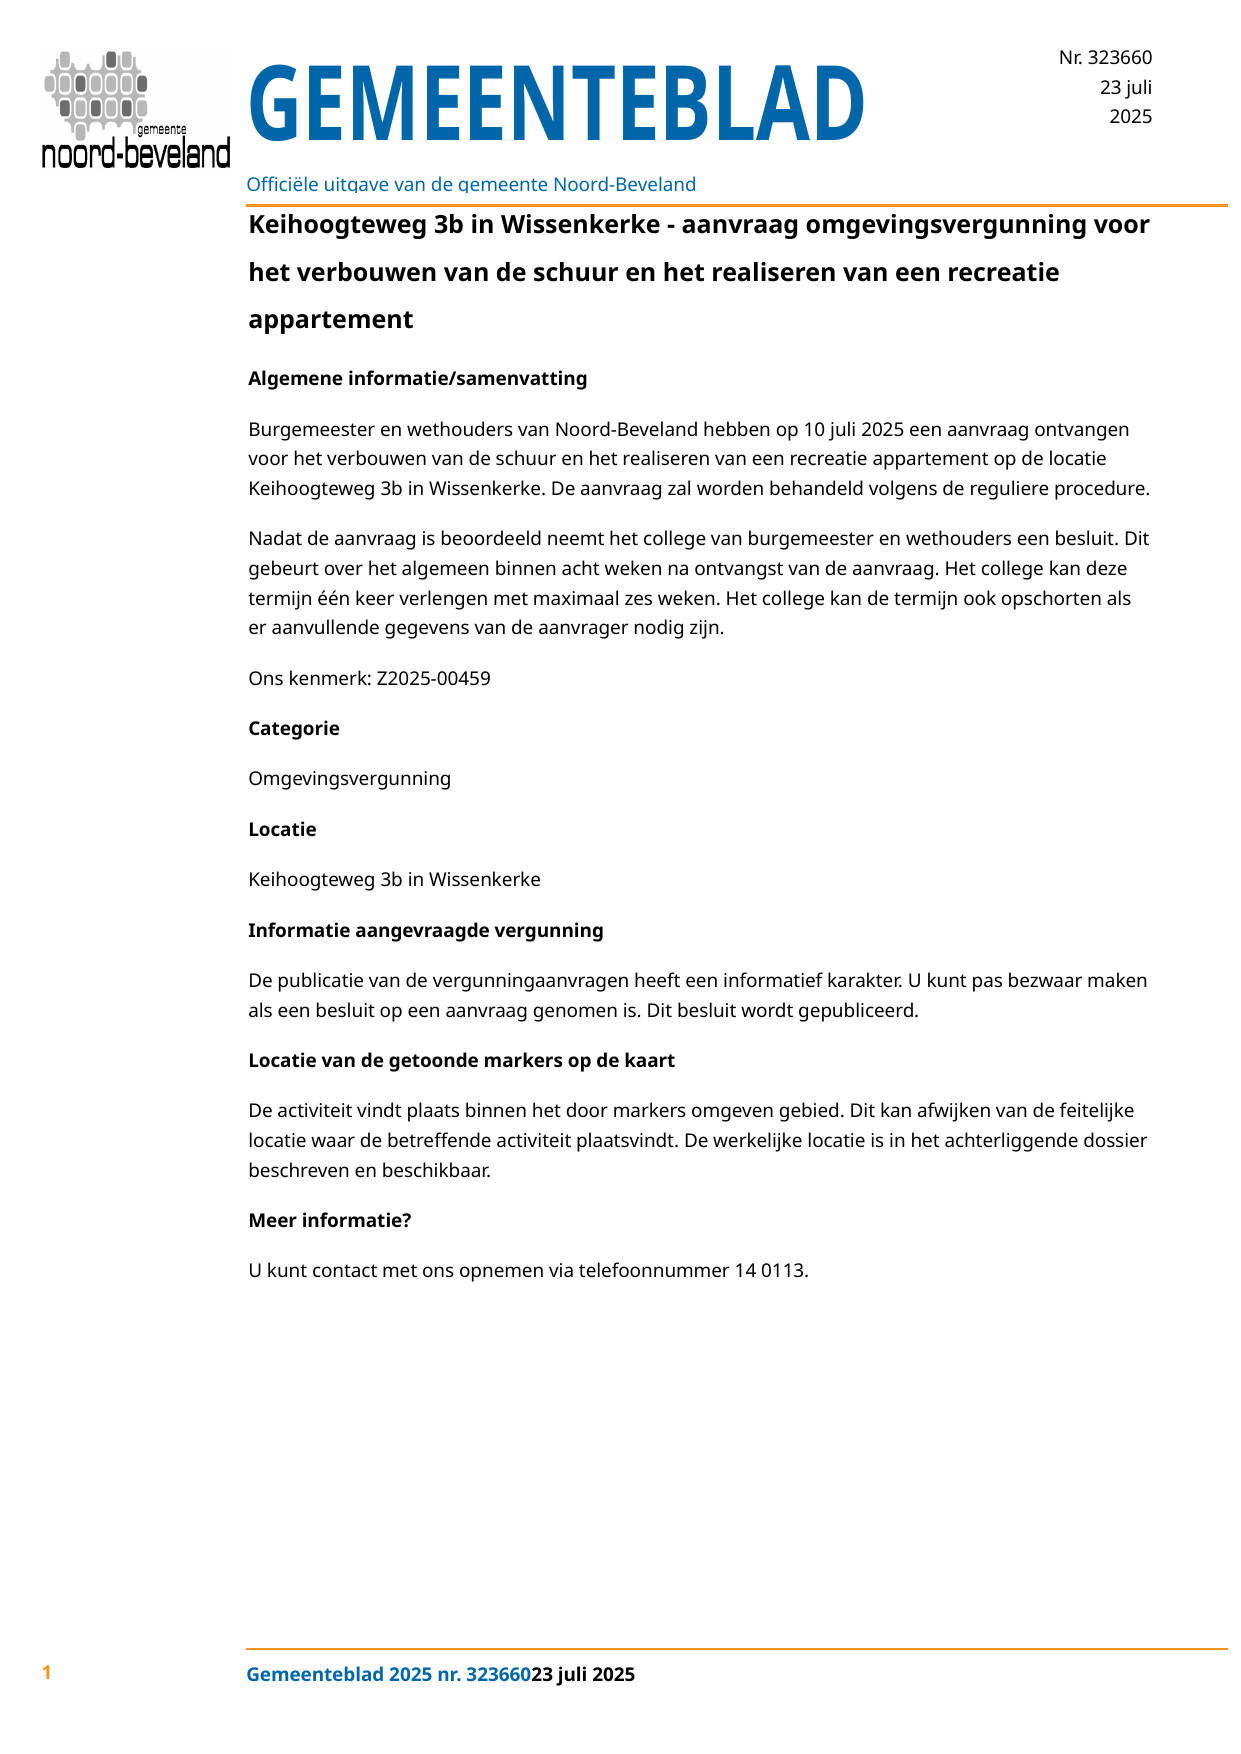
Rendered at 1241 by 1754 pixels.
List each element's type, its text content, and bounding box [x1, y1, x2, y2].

text Locatie van de getoonde markers op de kaart [248, 1047, 1152, 1073]
text Burgemeester en wethouders van Noord-Beveland hebben op 10 juli 2025 een aanvraag ontvangen voor het verbouwen van de schuur en het realiseren van een recreatie appartement op de locatie Keihoogteweg 3b in Wissenkerke. De aanvraag zal worden behandeld volgens de reguliere procedure. [248, 416, 1152, 501]
text Locatie [248, 816, 1152, 842]
text Keihoogteweg 3b in Wissenkerke - aanvraag omgevingsvergunning voor het verbouwen van de schuur en het realiseren van een recreatie appartement [248, 207, 1152, 336]
text Meer informatie? [248, 1207, 1152, 1233]
text De publicatie van de vergunningaanvragen heeft een informatief karakter. U kunt pas bezwaar maken als een besluit op een aanvraag genomen is. Dit besluit wordt gepubliceerd. [248, 967, 1152, 1022]
text Categorie [248, 715, 1152, 741]
text Informatie aangevraagde vergunning [248, 917, 1152, 942]
picture [41, 47, 231, 172]
text Algemene informatie/samenvatting [248, 366, 1152, 391]
text U kunt contact met ons opnemen via telefoonnummer 14 0113. [248, 1258, 1152, 1283]
text De activiteit vindt plaats binnen het door markers omgeven gebied. Dit kan afwijken van de feitelijke locatie waar de betreffende activiteit plaatsvindt. De werkelijke locatie is in het achterliggende dossier beschreven en beschikbaar. [248, 1098, 1152, 1182]
text Ons kenmerk: Z2025-00459 [248, 665, 1152, 690]
text Keihoogteweg 3b in Wissenkerke [248, 866, 1152, 892]
text Nadat de aanvraag is beoordeeld neemt het college van burgemeester en wethouders een besluit. Dit gebeurt over het algemeen binnen acht weken na ontvangst van de aanvraag. Het college kan deze termijn één keer verlengen met maximaal zes weken. Het college kan de termijn ook opschorten als er aanvullende gegevens van de aanvrager nodig zijn. [248, 526, 1152, 640]
text Omgevingsvergunning [248, 766, 1152, 791]
